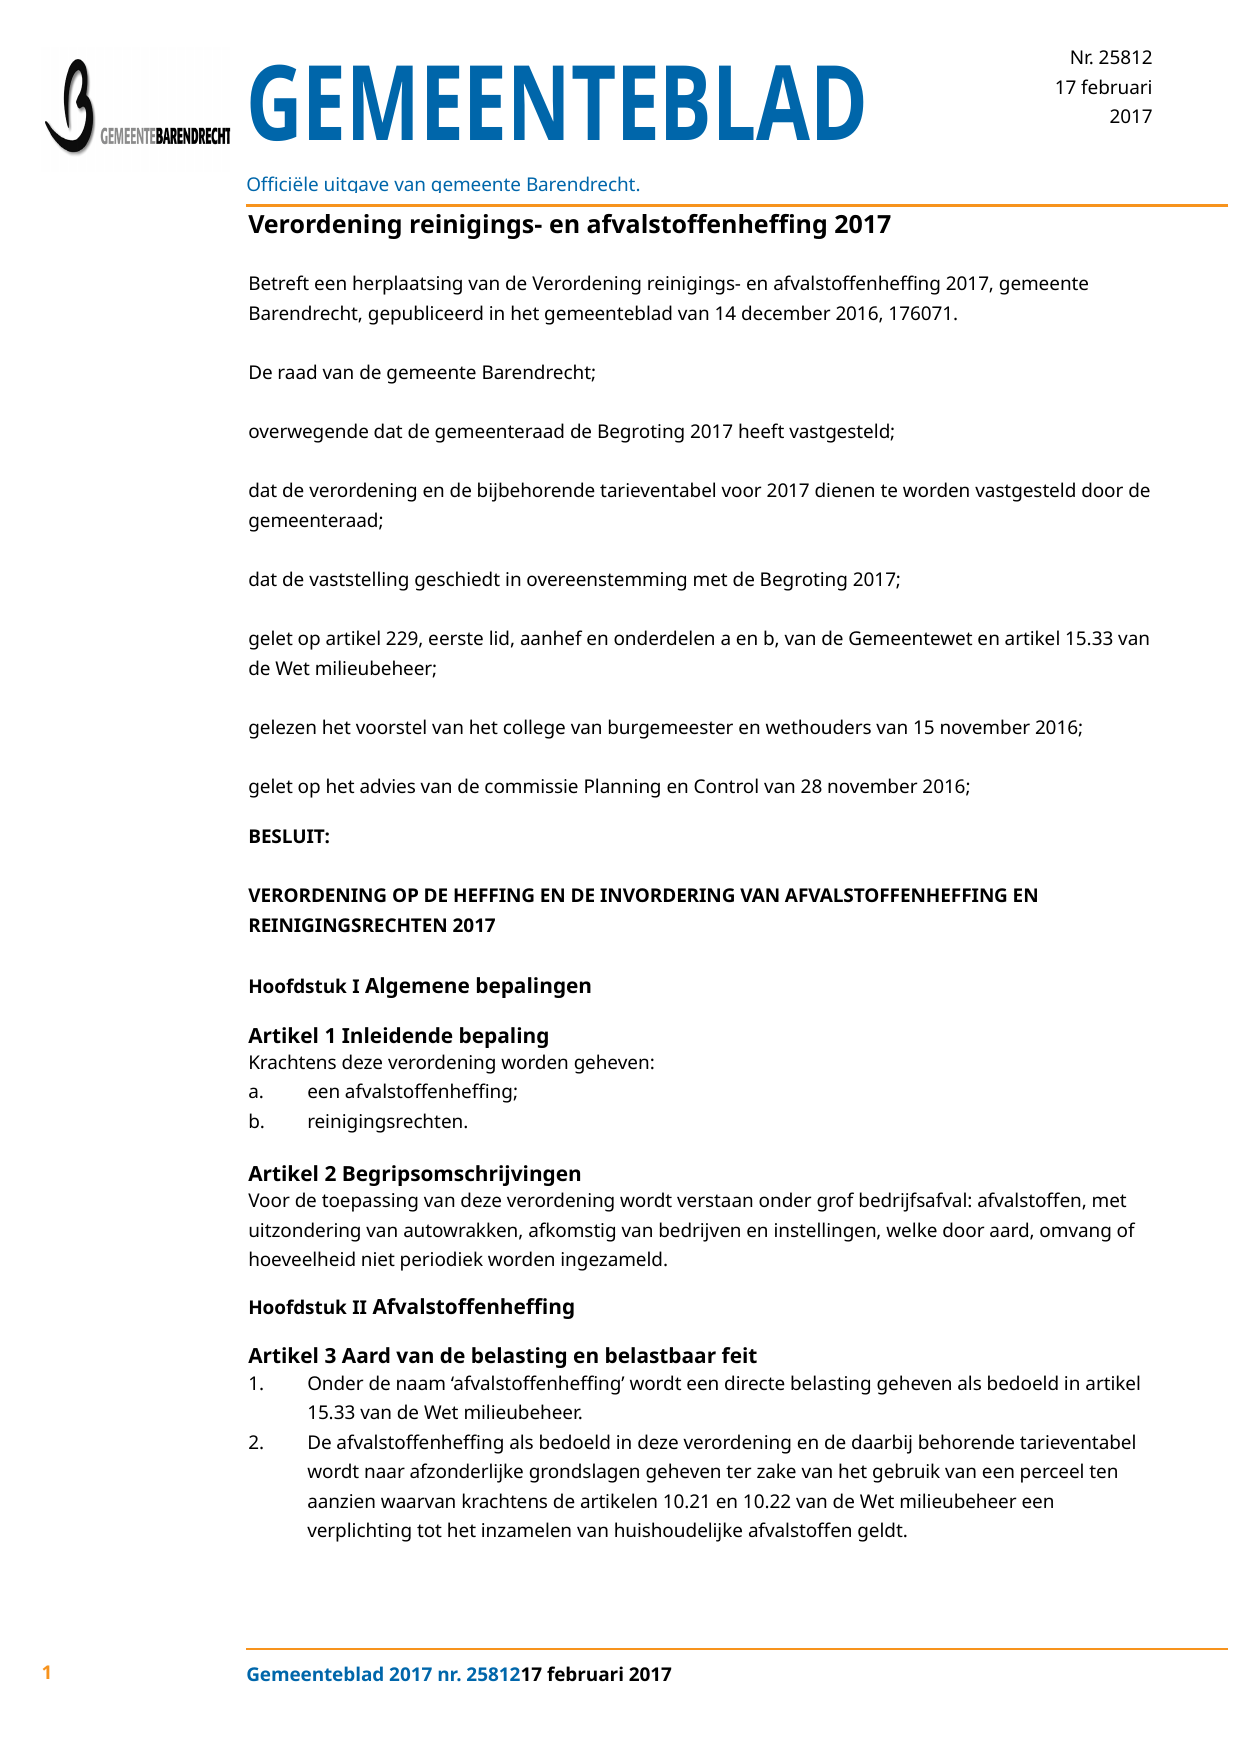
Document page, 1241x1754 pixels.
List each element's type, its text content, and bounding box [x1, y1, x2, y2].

picture [41, 47, 231, 172]
text Hoofdstuk II Afvalstoffenheffing [248, 1292, 1152, 1320]
text dat de vaststelling geschiedt in overeenstemming met de Begroting 2017; [248, 566, 1152, 592]
text VERORDENING OP DE HEFFING EN DE INVORDERING VAN AFVALSTOFFENHEFFING EN REINIGINGSRECHTEN 2017 [248, 883, 1152, 938]
text Artikel 1 Inleidende bepaling [248, 1021, 1152, 1049]
text overwegende dat de gemeenteraad de Begroting 2017 heeft vastgesteld; [248, 418, 1152, 444]
text gelet op artikel 229, eerste lid, aanhef en onderdelen a en b, van de Gemeentewet en artikel 15.33 van de Wet milieubeheer; [248, 625, 1152, 681]
text Verordening reinigings- en afvalstoffenheffing 2017 [248, 207, 1152, 241]
list een afvalstoffenheffing; [248, 1079, 1152, 1104]
text De raad van de gemeente Barendrecht; [248, 359, 1152, 385]
list Onder de naam ‘afvalstoffenheffing’ wordt een directe belasting geheven als bedoeld in artikel 15.33 van de Wet milieubeheer. [248, 1370, 1152, 1425]
text Hoofdstuk I Algemene bepalingen [248, 971, 1152, 1000]
text Voor de toepassing van deze verordening wordt verstaan onder grof bedrijfsafval: afvalstoffen, met uitzondering van autowrakken, afkomstig van bedrijven en instellingen, welke door aard, omvang of hoeveelheid niet periodiek worden ingezameld. [248, 1187, 1152, 1272]
text BESLUIT: [248, 823, 1152, 849]
text dat de verordening en de bijbehorende tarieventabel voor 2017 dienen te worden vastgesteld door de gemeenteraad; [248, 477, 1152, 533]
text Betreft een herplaatsing van de Verordening reinigings- en afvalstoffenheffing 2017, gemeente Barendrecht, gepubliceerd in het gemeenteblad van 14 december 2016, 176071. [248, 270, 1152, 326]
list De afvalstoffenheffing als bedoeld in deze verordening en de daarbij behorende tarieventabel wordt naar afzonderlijke grondslagen geheven ter zake van het gebruik van een perceel ten aanzien waarvan krachtens de artikelen 10.21 en 10.22 van de Wet milieubeheer een verplichting tot het inzamelen van huishoudelijke afvalstoffen geldt. [248, 1429, 1152, 1543]
text Krachtens deze verordening worden geheven: [248, 1049, 1152, 1075]
text gelet op het advies van de commissie Planning en Control van 28 november 2016; [248, 773, 1152, 799]
text gelezen het voorstel van het college van burgemeester en wethouders van 15 november 2016; [248, 714, 1152, 740]
text Artikel 3 Aard van de belasting en belastbaar feit [248, 1341, 1152, 1370]
text Artikel 2 Begripsomschrijvingen [248, 1159, 1152, 1187]
list reinigingsrechten. [248, 1108, 1152, 1134]
